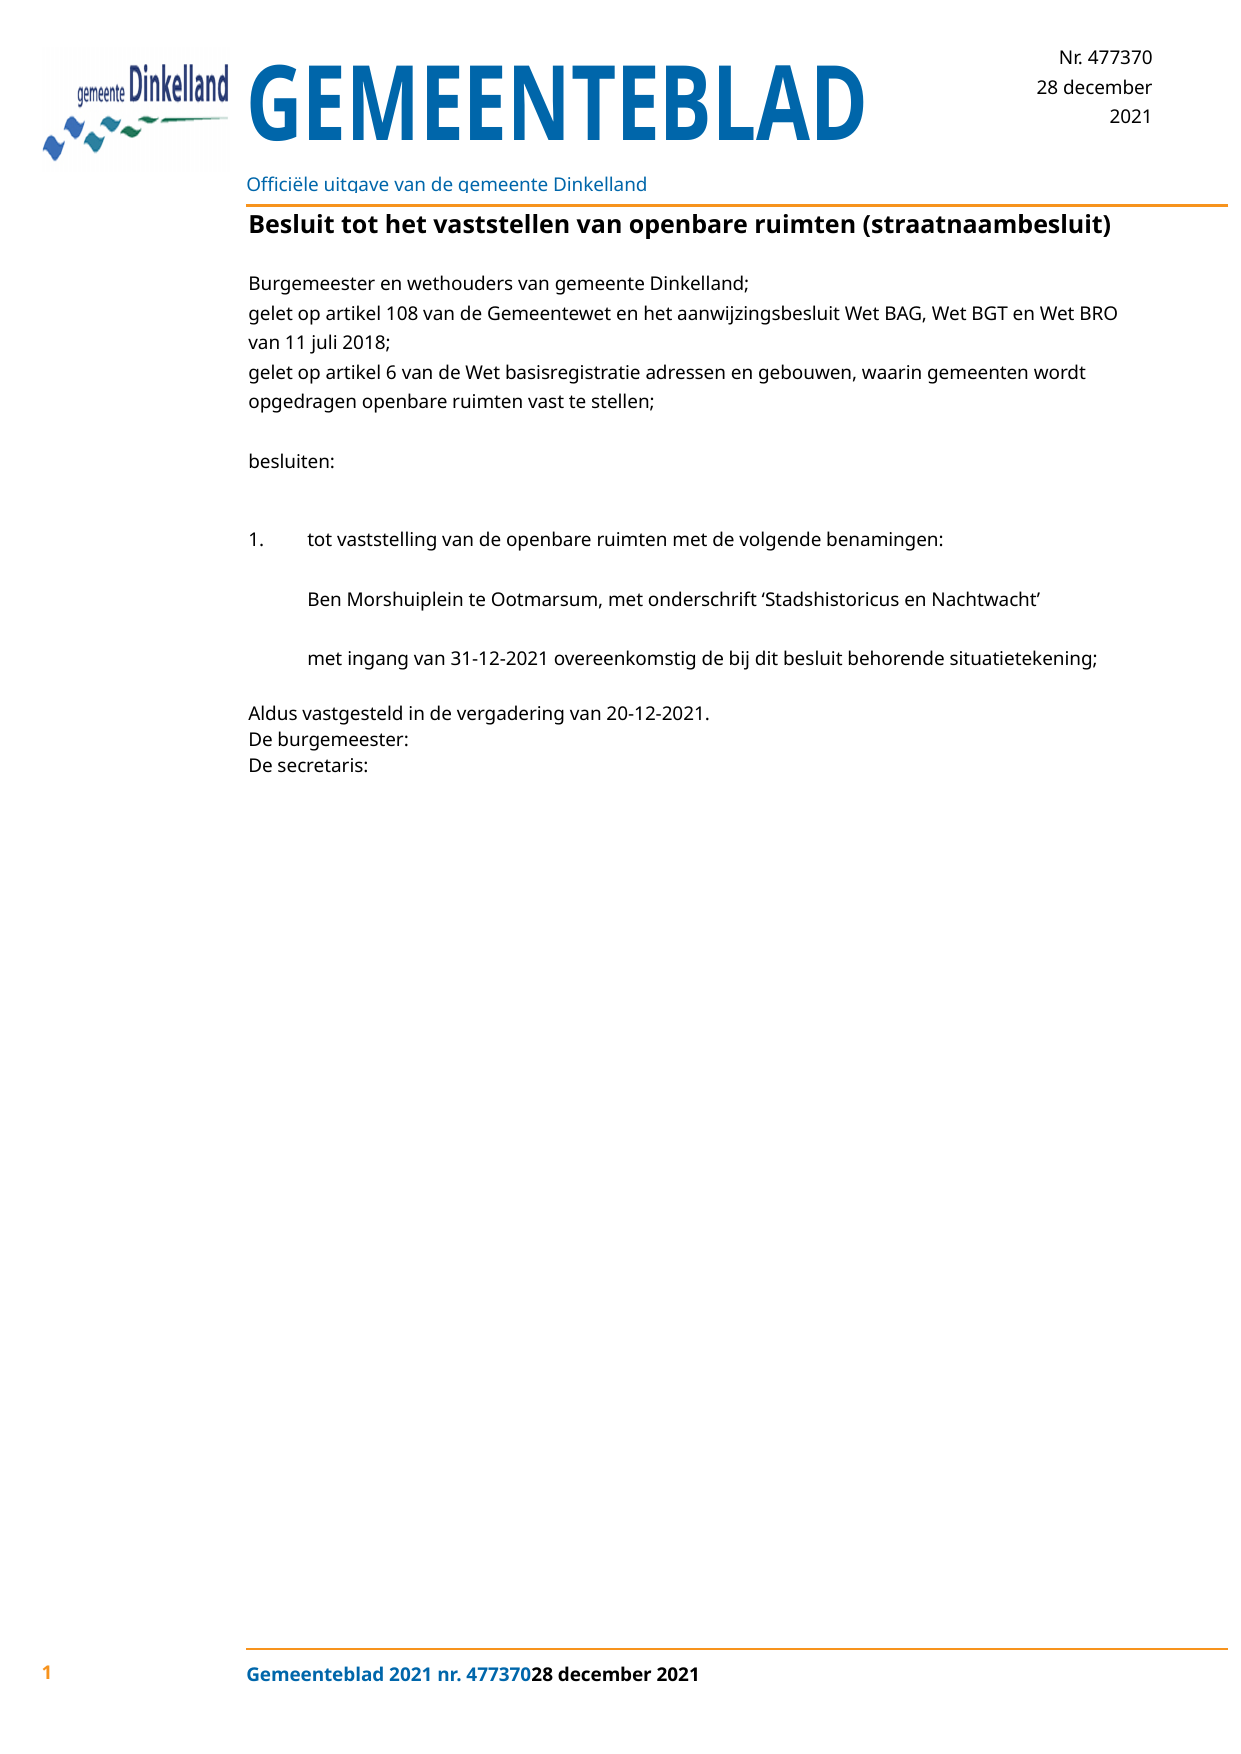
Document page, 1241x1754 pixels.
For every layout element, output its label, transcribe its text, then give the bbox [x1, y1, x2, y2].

text De burgemeester: [248, 726, 1152, 752]
text Burgemeester en wethouders van gemeente Dinkelland; [248, 270, 1152, 296]
text besluiten: [248, 448, 1152, 473]
text Besluit tot het vaststellen van openbare ruimten (straatnaambesluit) [248, 207, 1152, 241]
picture [41, 47, 231, 172]
text De secretaris: [248, 752, 1152, 777]
list Ben Morshuiplein te Ootmarsum, met onderschrift ‘Stadshistoricus en Nachtwacht’ [248, 586, 1152, 612]
text gelet op artikel 6 van de Wet basisregistratie adressen en gebouwen, waarin gemeenten wordt opgedragen openbare ruimten vast te stellen; [248, 359, 1152, 414]
text gelet op artikel 108 van de Gemeentewet en het aanwijzingsbesluit Wet BAG, Wet BGT en Wet BRO van 11 juli 2018; [248, 300, 1152, 355]
list met ingang van 31-12-2021 overeenkomstig de bij dit besluit behorende situatietekening; [248, 645, 1152, 671]
text Aldus vastgesteld in de vergadering van 20-12-2021. [248, 700, 1152, 726]
list tot vaststelling van de openbare ruimten met de volgende benamingen: [248, 527, 1152, 552]
